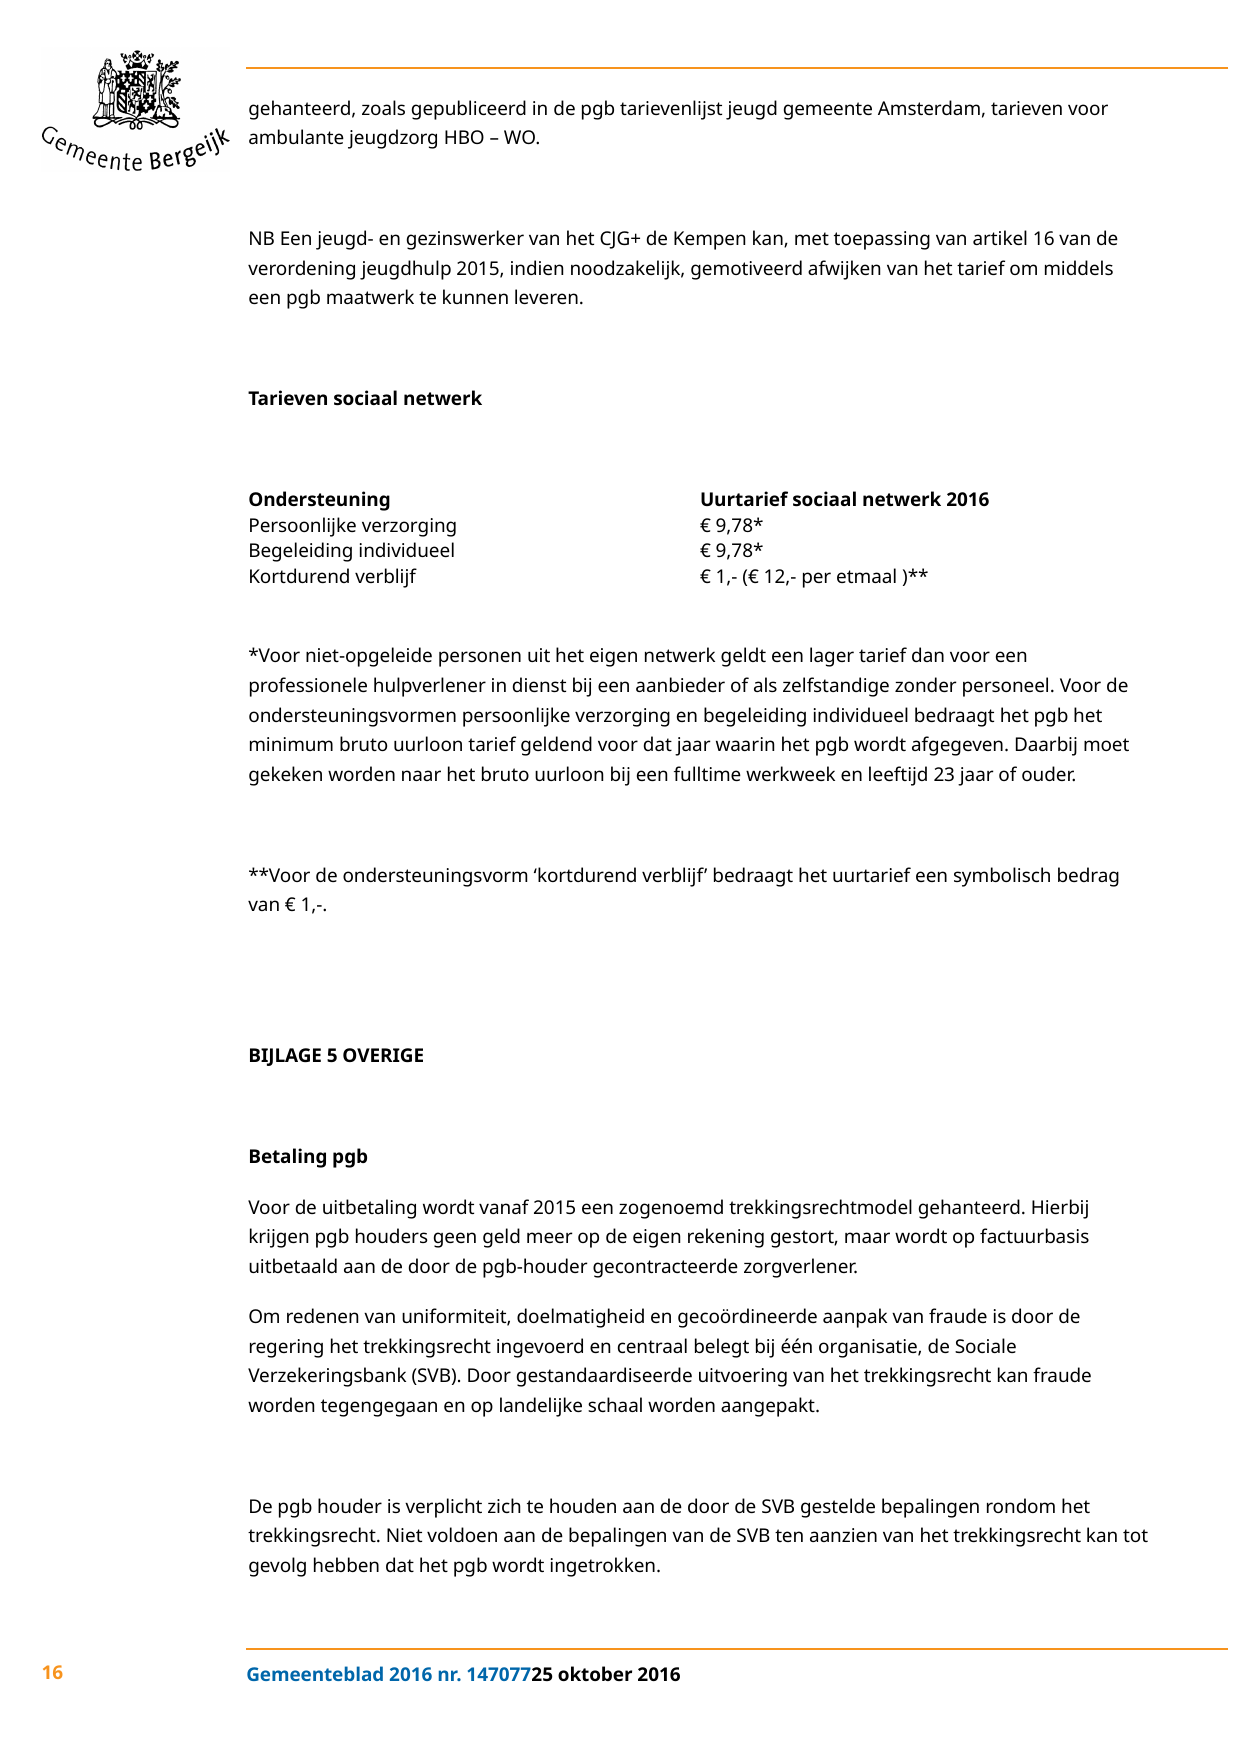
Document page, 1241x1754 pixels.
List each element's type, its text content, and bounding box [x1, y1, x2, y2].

text Betaling pgb [248, 1143, 1152, 1169]
text NB Een jeugd- en gezinswerker van het CJG+ de Kempen kan, met toepassing van artikel 16 van de verordening jeugdhulp 2015, indien noodzakelijk, gemotiveerd afwijken van het tarief om middels een pgb maatwerk te kunnen leveren. [248, 225, 1152, 310]
table_cell Kortdurend verblijf [248, 563, 700, 589]
text **Voor de ondersteuningsvorm ‘kortdurend verblijf’ bedraagt het uurtarief een symbolisch bedrag van € 1,-. [248, 862, 1152, 917]
table_cell Begeleiding individueel [248, 538, 700, 563]
table_cell € 9,78* [700, 512, 1152, 538]
table_cell € 1,- (€ 12,- per etmaal )** [700, 563, 1152, 589]
text Tarieven sociaal netwerk [248, 385, 1152, 411]
text *Voor niet-opgeleide personen uit het eigen netwerk geldt een lager tarief dan voor een professionele hulpverlener in dienst bij een aanbieder of als zelfstandige zonder personeel. Voor de ondersteuningsvormen persoonlijke verzorging en begeleiding individueel bedraagt het pgb het minimum bruto uurloon tarief geldend voor dat jaar waarin het pgb wordt afgegeven. Daarbij moet gekeken worden naar het bruto uurloon bij een fulltime werkweek en leeftijd 23 jaar of ouder. [248, 643, 1152, 787]
table_cell € 9,78* [700, 538, 1152, 563]
text De pgb houder is verplicht zich te houden aan de door de SVB gestelde bepalingen rondom het trekkingsrecht. Niet voldoen aan de bepalingen van de SVB ten aanzien van het trekkingsrecht kan tot gevolg hebben dat het pgb wordt ingetrokken. [248, 1493, 1152, 1578]
text BIJLAGE 5 OVERIGE [248, 1043, 1152, 1068]
text gehanteerd, zoals gepubliceerd in de pgb tarievenlijst jeugd gemeente Amsterdam, tarieven voor ambulante jeugdzorg HBO – WO. [248, 95, 1152, 150]
picture [41, 47, 231, 172]
text Voor de uitbetaling wordt vanaf 2015 een zogenoemd trekkingsrechtmodel gehanteerd. Hierbij krijgen pgb houders geen geld meer op de eigen rekening gestort, maar wordt op factuurbasis uitbetaald aan de door de pgb-houder gecontracteerde zorgverlener. [248, 1194, 1152, 1279]
table_cell Persoonlijke verzorging [248, 512, 700, 538]
table_header Ondersteuning [248, 486, 700, 512]
table_header Uurtarief sociaal netwerk 2016 [700, 486, 1152, 512]
text Om redenen van uniformiteit, doelmatigheid en gecoördineerde aanpak van fraude is door de regering het trekkingsrecht ingevoerd en centraal belegt bij één organisatie, de Sociale Verzekeringsbank (SVB). Door gestandaardiseerde uitvoering van het trekkingsrecht kan fraude worden tegengegaan en op landelijke schaal worden aangepakt. [248, 1303, 1152, 1418]
